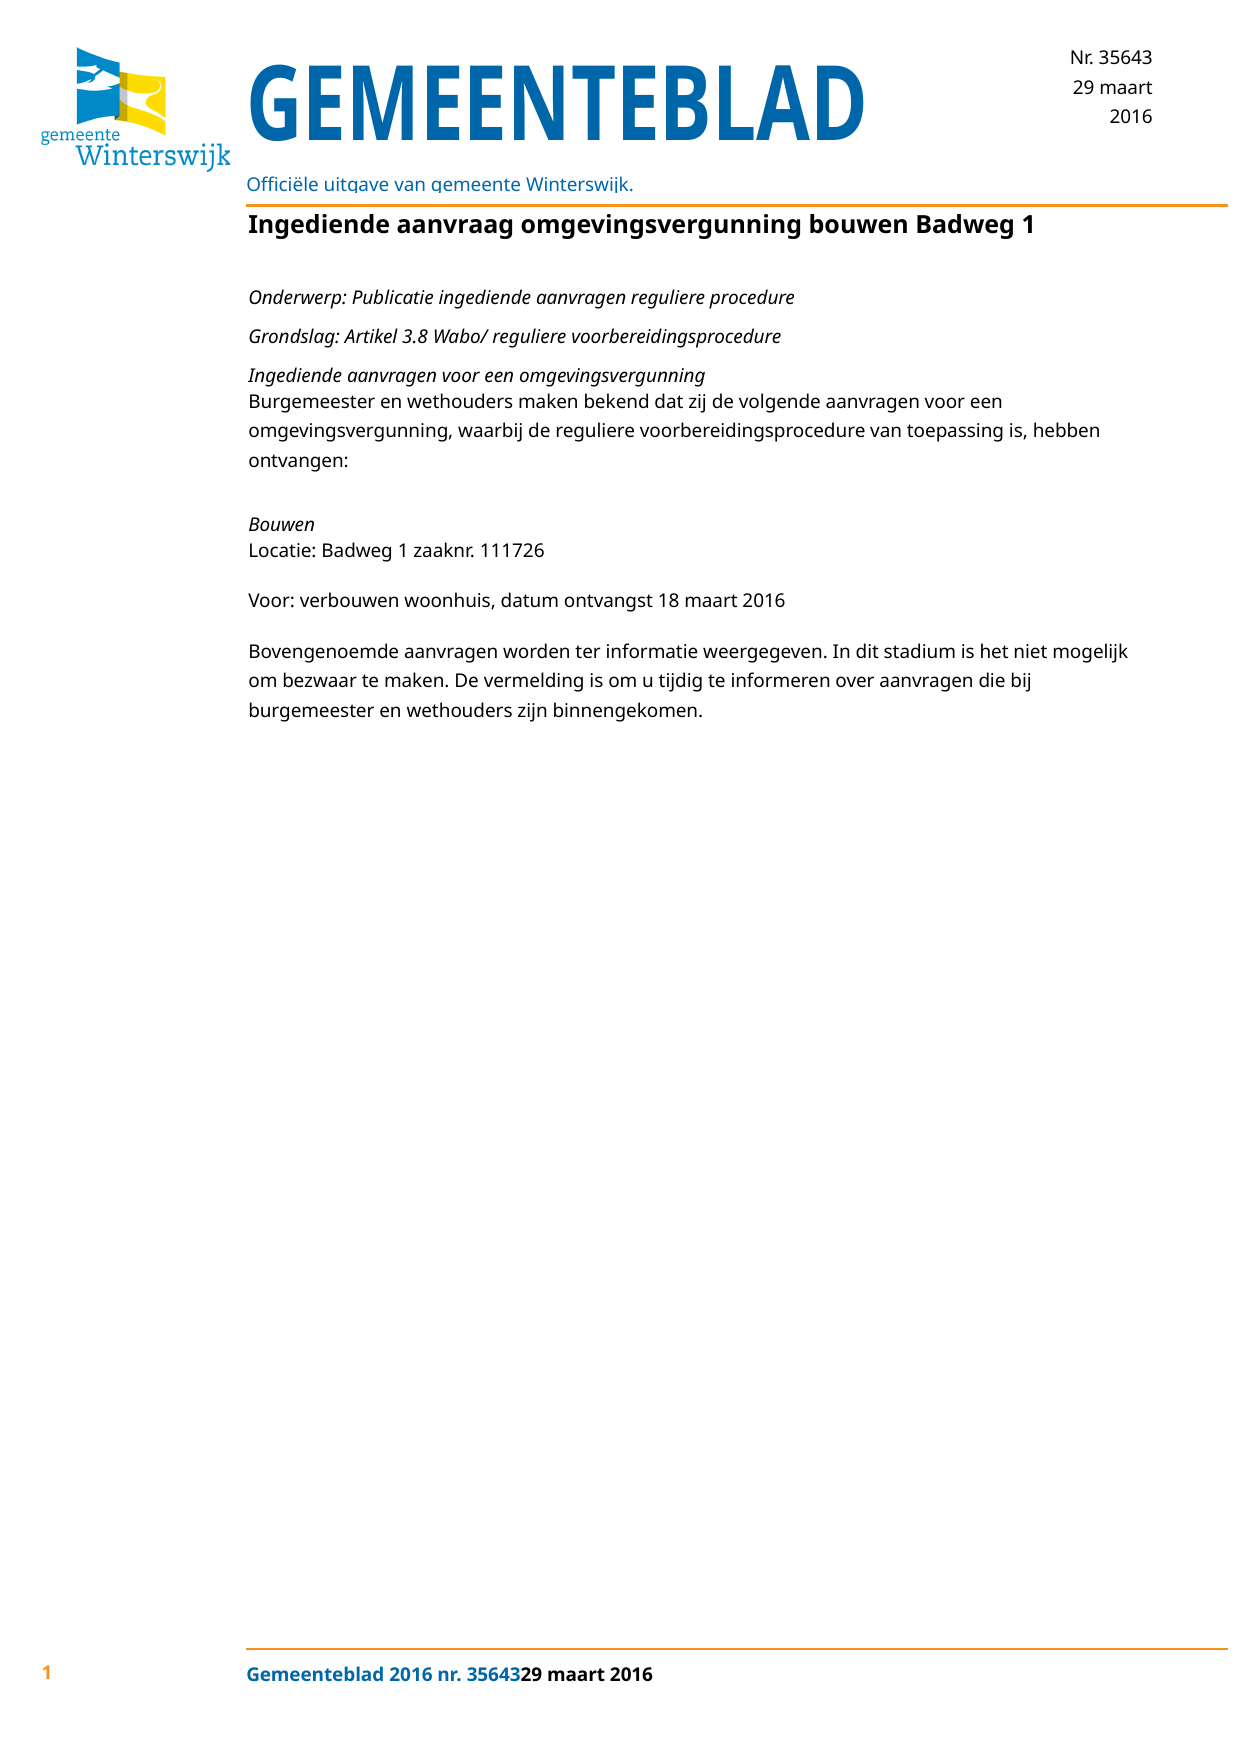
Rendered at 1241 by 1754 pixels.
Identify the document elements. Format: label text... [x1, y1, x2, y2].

text Bouwen [248, 511, 1152, 537]
text Locatie: Badweg 1 zaaknr. 111726 [248, 537, 1152, 563]
text Grondslag: Artikel 3.8 Wabo/ reguliere voorbereidingsprocedure [248, 323, 1152, 349]
text Bovengenoemde aanvragen worden ter informatie weergegeven. In dit stadium is het niet mogelijk om bezwaar te maken. De vermelding is om u tijdig te informeren over aanvragen die bij burgemeester en wethouders zijn binnengekomen. [248, 638, 1152, 723]
text Burgemeester en wethouders maken bekend dat zij de volgende aanvragen voor een omgevingsvergunning, waarbij de reguliere voorbereidingsprocedure van toepassing is, hebben ontvangen: [248, 388, 1152, 473]
text Voor: verbouwen woonhuis, datum ontvangst 18 maart 2016 [248, 587, 1152, 613]
text Ingediende aanvraag omgevingsvergunning bouwen Badweg 1 [248, 207, 1152, 241]
picture [41, 47, 231, 172]
picture [225, 153, 231, 162]
text Onderwerp: Publicatie ingediende aanvragen reguliere procedure [248, 284, 1152, 309]
text Ingediende aanvragen voor een omgevingsvergunning [248, 362, 1152, 388]
